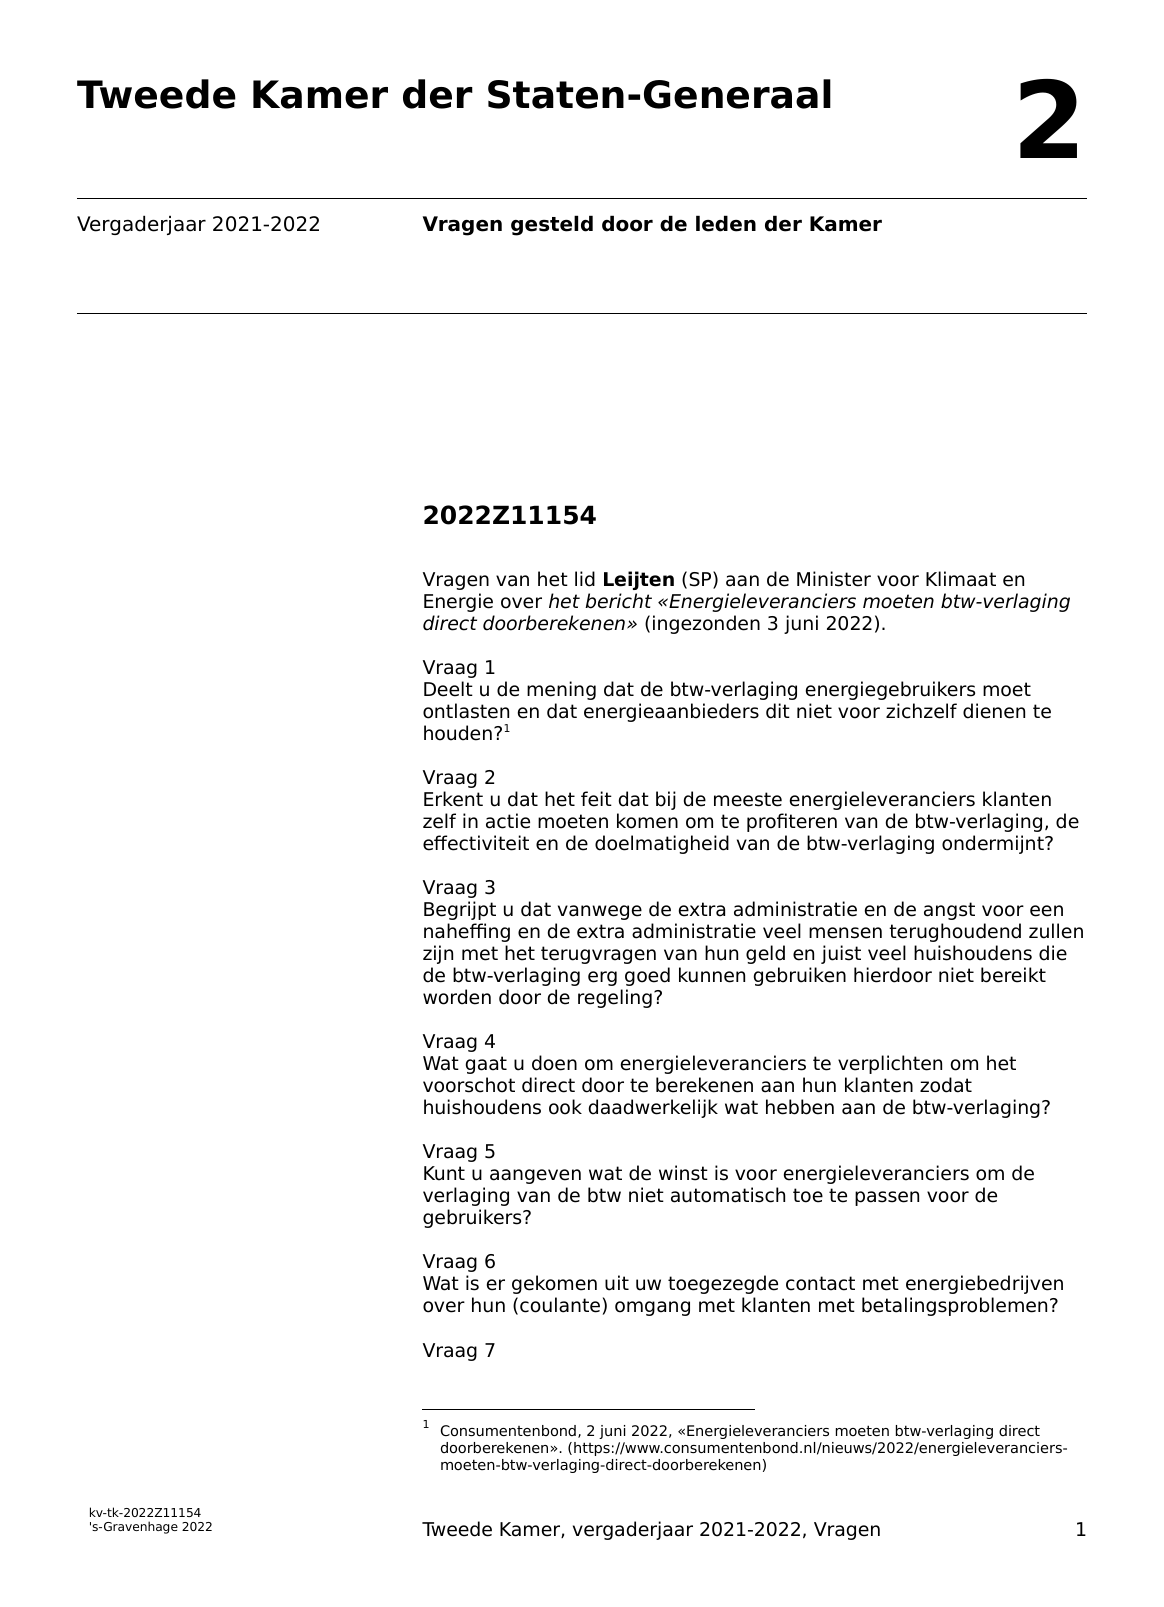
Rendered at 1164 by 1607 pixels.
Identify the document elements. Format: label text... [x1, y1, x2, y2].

text Erkent u dat het feit dat bij de meeste energieleveranciers klanten zelf in actie moeten komen om te profiteren van de btw-verlaging, de effectiviteit en de doelmatigheid van de btw-verlaging ondermijnt? [422, 789, 1087, 855]
table_header Tweede Kamer der Staten-Generaal [77, 59, 886, 198]
text Vraag 2 [422, 767, 1087, 789]
text Vraag 1 [422, 657, 1087, 679]
text Kunt u aangeven wat de winst is voor energieleveranciers om de verlaging van de btw niet automatisch toe te passen voor de gebruikers? [422, 1163, 1087, 1229]
text 2022Z11154 [422, 501, 1087, 531]
text Vraag 3 [422, 877, 1087, 899]
text Wat gaat u doen om energieleveranciers te verplichten om het voorschot direct door te berekenen aan hun klanten zodat huishoudens ook daadwerkelijk wat hebben aan de btw-verlaging? [422, 1053, 1087, 1119]
text Vraag 4 [422, 1031, 1087, 1053]
text Vraag 5 [422, 1141, 1087, 1163]
text Vraag 7 [422, 1339, 1087, 1361]
text Vragen van het lid Leijten (SP) aan de Minister voor Klimaat en Energie over het bericht «Energieleveranciers moeten btw-verlaging direct doorberekenen» (ingezonden 3 juni 2022). [422, 569, 1087, 635]
text Wat is er gekomen uit uw toegezegde contact met energiebedrijven over hun (coulante) omgang met klanten met betalingsproblemen? [422, 1273, 1087, 1317]
text kv-tk-2022Z11154 [88, 1506, 323, 1520]
table_cell Vergaderjaar 2021-2022 [77, 199, 422, 313]
text Vraag 6 [422, 1251, 1087, 1273]
text 's-Gravenhage 2022 [88, 1520, 323, 1534]
table_cell Vragen gesteld door de leden der Kamer [422, 199, 1087, 313]
text Begrijpt u dat vanwege de extra administratie en de angst voor een naheffing en de extra administratie veel mensen terughoudend zullen zijn met het terugvragen van hun geld en juist veel huishoudens die de btw-verlaging erg goed kunnen gebruiken hierdoor niet bereikt worden door de regeling? [422, 899, 1087, 1009]
text Consumentenbond, 2 juni 2022, «Energieleveranciers moeten btw-verlaging direct doorberekenen». (https://www.consumentenbond.nl/nieuws/2022/energieleveranciers-moeten-btw-verlaging-direct-doorberekenen) [422, 1418, 1087, 1474]
text Deelt u de mening dat de btw-verlaging energiegebruikers moet ontlasten en dat energieaanbieders dit niet voor zichzelf dienen te houden? [422, 679, 1087, 745]
table_header 2 [886, 59, 1087, 198]
